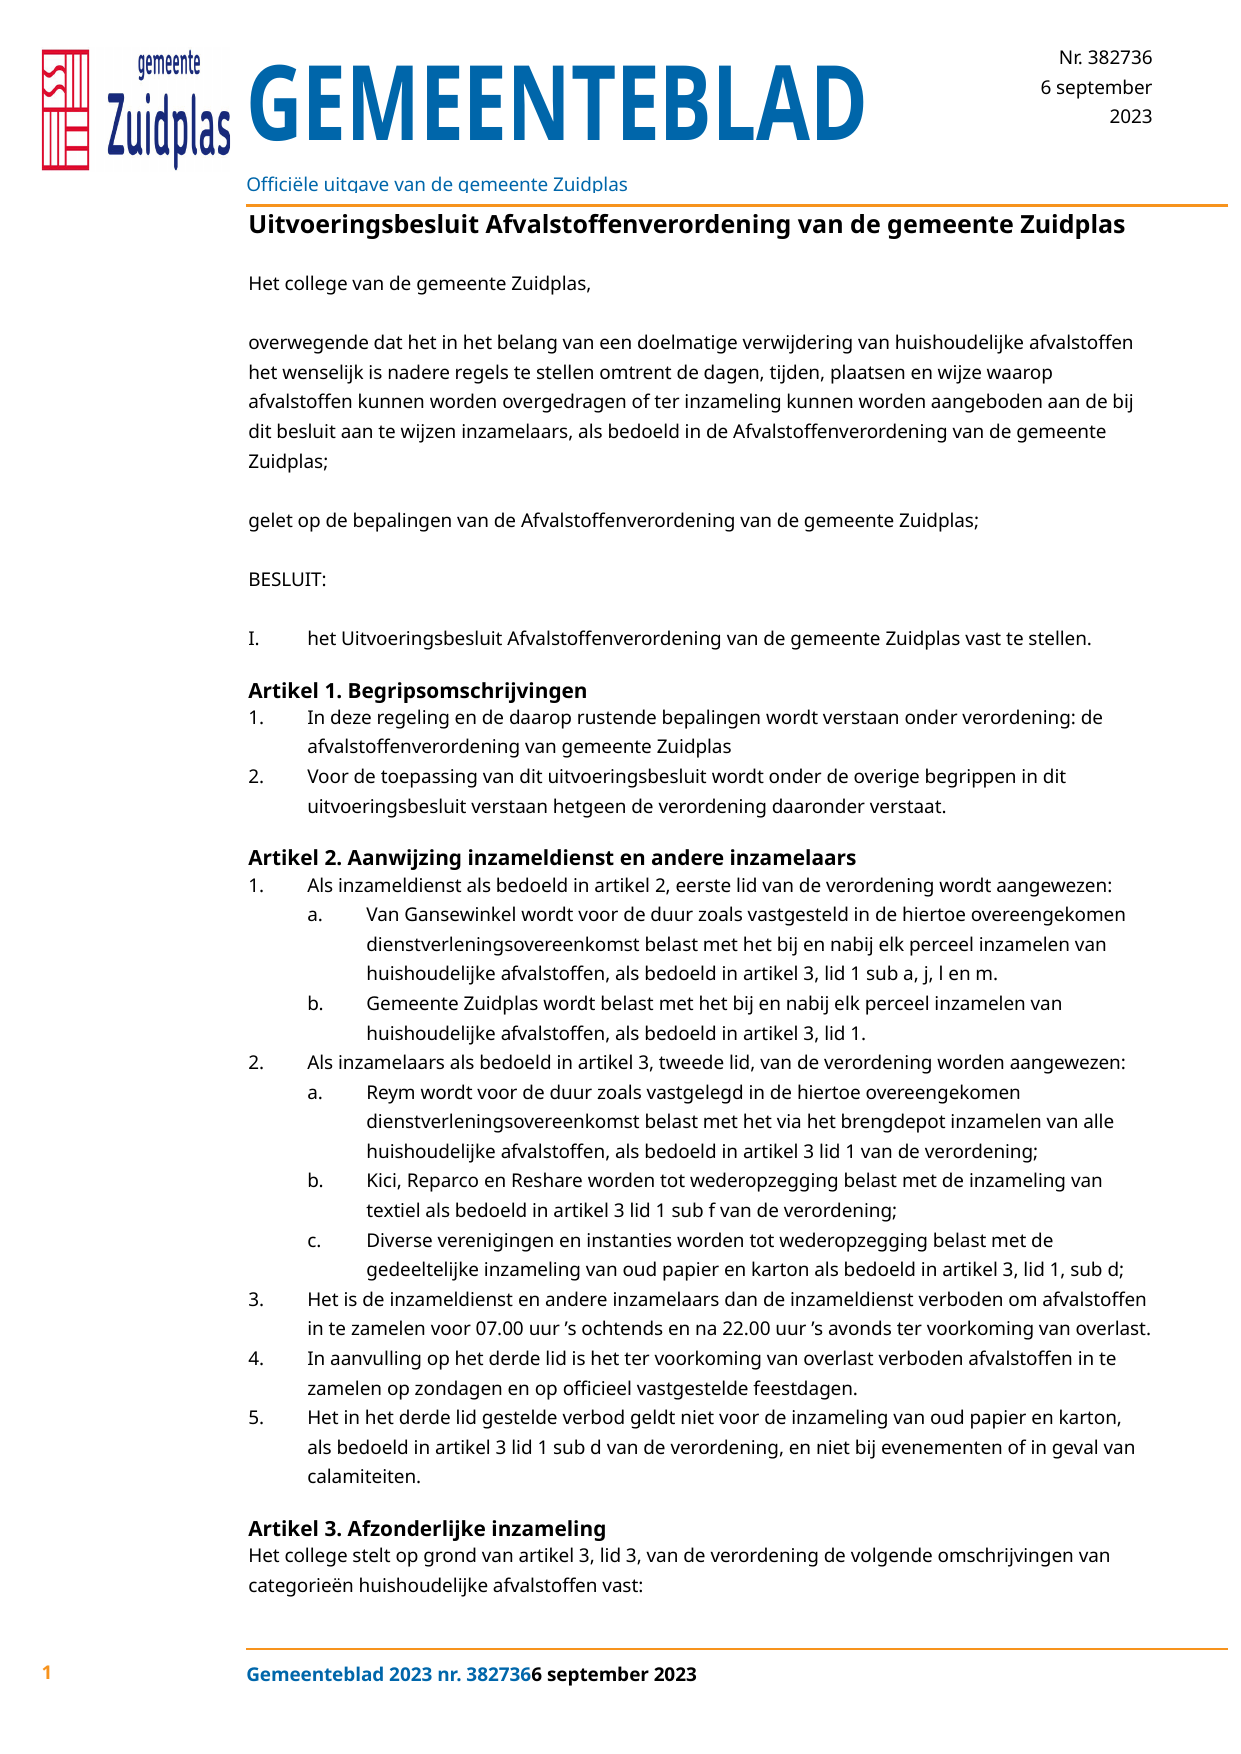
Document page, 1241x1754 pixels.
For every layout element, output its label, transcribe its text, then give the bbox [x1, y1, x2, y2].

list Het is de inzameldienst en andere inzamelaars dan de inzameldienst verboden om afvalstoffen in te zamelen voor 07.00 uur ’s ochtends en na 22.00 uur ’s avonds ter voorkoming van overlast. [248, 1286, 1152, 1341]
text Artikel 3. Afzonderlijke inzameling [248, 1514, 1152, 1542]
list Als inzameldienst als bedoeld in artikel 2, eerste lid van de verordening wordt aangewezen: [248, 872, 1152, 897]
text Uitvoeringsbesluit Afvalstoffenverordening van de gemeente Zuidplas [248, 207, 1152, 241]
text Het college van de gemeente Zuidplas, [248, 270, 1152, 296]
text overwegende dat het in het belang van een doelmatige verwijdering van huishoudelijke afvalstoffen het wenselijk is nadere regels te stellen omtrent de dagen, tijden, plaatsen en wijze waarop afvalstoffen kunnen worden overgedragen of ter inzameling kunnen worden aangeboden aan de bij dit besluit aan te wijzen inzamelaars, als bedoeld in de Afvalstoffenverordening van de gemeente Zuidplas; [248, 329, 1152, 473]
picture [41, 47, 231, 172]
list Diverse verenigingen en instanties worden tot wederopzegging belast met de gedeeltelijke inzameling van oud papier en karton als bedoeld in artikel 3, lid 1, sub d; [307, 1227, 1152, 1282]
list Reym wordt voor de duur zoals vastgelegd in de hiertoe overeengekomen dienstverleningsovereenkomst belast met het via het brengdepot inzamelen van alle huishoudelijke afvalstoffen, als bedoeld in artikel 3 lid 1 van de verordening; [307, 1079, 1152, 1164]
text gelet op de bepalingen van de Afvalstoffenverordening van de gemeente Zuidplas; [248, 507, 1152, 533]
text BESLUIT: [248, 566, 1152, 592]
list Kici, Reparco en Reshare worden tot wederopzegging belast met de inzameling van textiel als bedoeld in artikel 3 lid 1 sub f van de verordening; [307, 1168, 1152, 1223]
list Van Gansewinkel wordt voor de duur zoals vastgesteld in de hiertoe overeengekomen dienstverleningsovereenkomst belast met het bij en nabij elk perceel inzamelen van huishoudelijke afvalstoffen, als bedoeld in artikel 3, lid 1 sub a, j, l en m. [307, 901, 1152, 986]
list Als inzamelaars als bedoeld in artikel 3, tweede lid, van de verordening worden aangewezen: [248, 1049, 1152, 1075]
text Artikel 1. Begripsomschrijvingen [248, 676, 1152, 704]
list Voor de toepassing van dit uitvoeringsbesluit wordt onder de overige begrippen in dit uitvoeringsbesluit verstaan hetgeen de verordening daaronder verstaat. [248, 763, 1152, 819]
list In aanvulling op het derde lid is het ter voorkoming van overlast verboden afvalstoffen in te zamelen op zondagen en op officieel vastgestelde feestdagen. [248, 1345, 1152, 1400]
text Artikel 2. Aanwijzing inzameldienst en andere inzamelaars [248, 843, 1152, 872]
list Gemeente Zuidplas wordt belast met het bij en nabij elk perceel inzamelen van huishoudelijke afvalstoffen, als bedoeld in artikel 3, lid 1. [307, 990, 1152, 1045]
list In deze regeling en de daarop rustende bepalingen wordt verstaan onder verordening: de afvalstoffenverordening van gemeente Zuidplas [248, 704, 1152, 759]
text Het college stelt op grond van artikel 3, lid 3, van de verordening de volgende omschrijvingen van categorieën huishoudelijke afvalstoffen vast: [248, 1542, 1152, 1598]
list het Uitvoeringsbesluit Afvalstoffenverordening van de gemeente Zuidplas vast te stellen. [248, 625, 1152, 651]
list Het in het derde lid gestelde verbod geldt niet voor de inzameling van oud papier en karton, als bedoeld in artikel 3 lid 1 sub d van de verordening, en niet bij evenementen of in geval van calamiteiten. [248, 1404, 1152, 1489]
